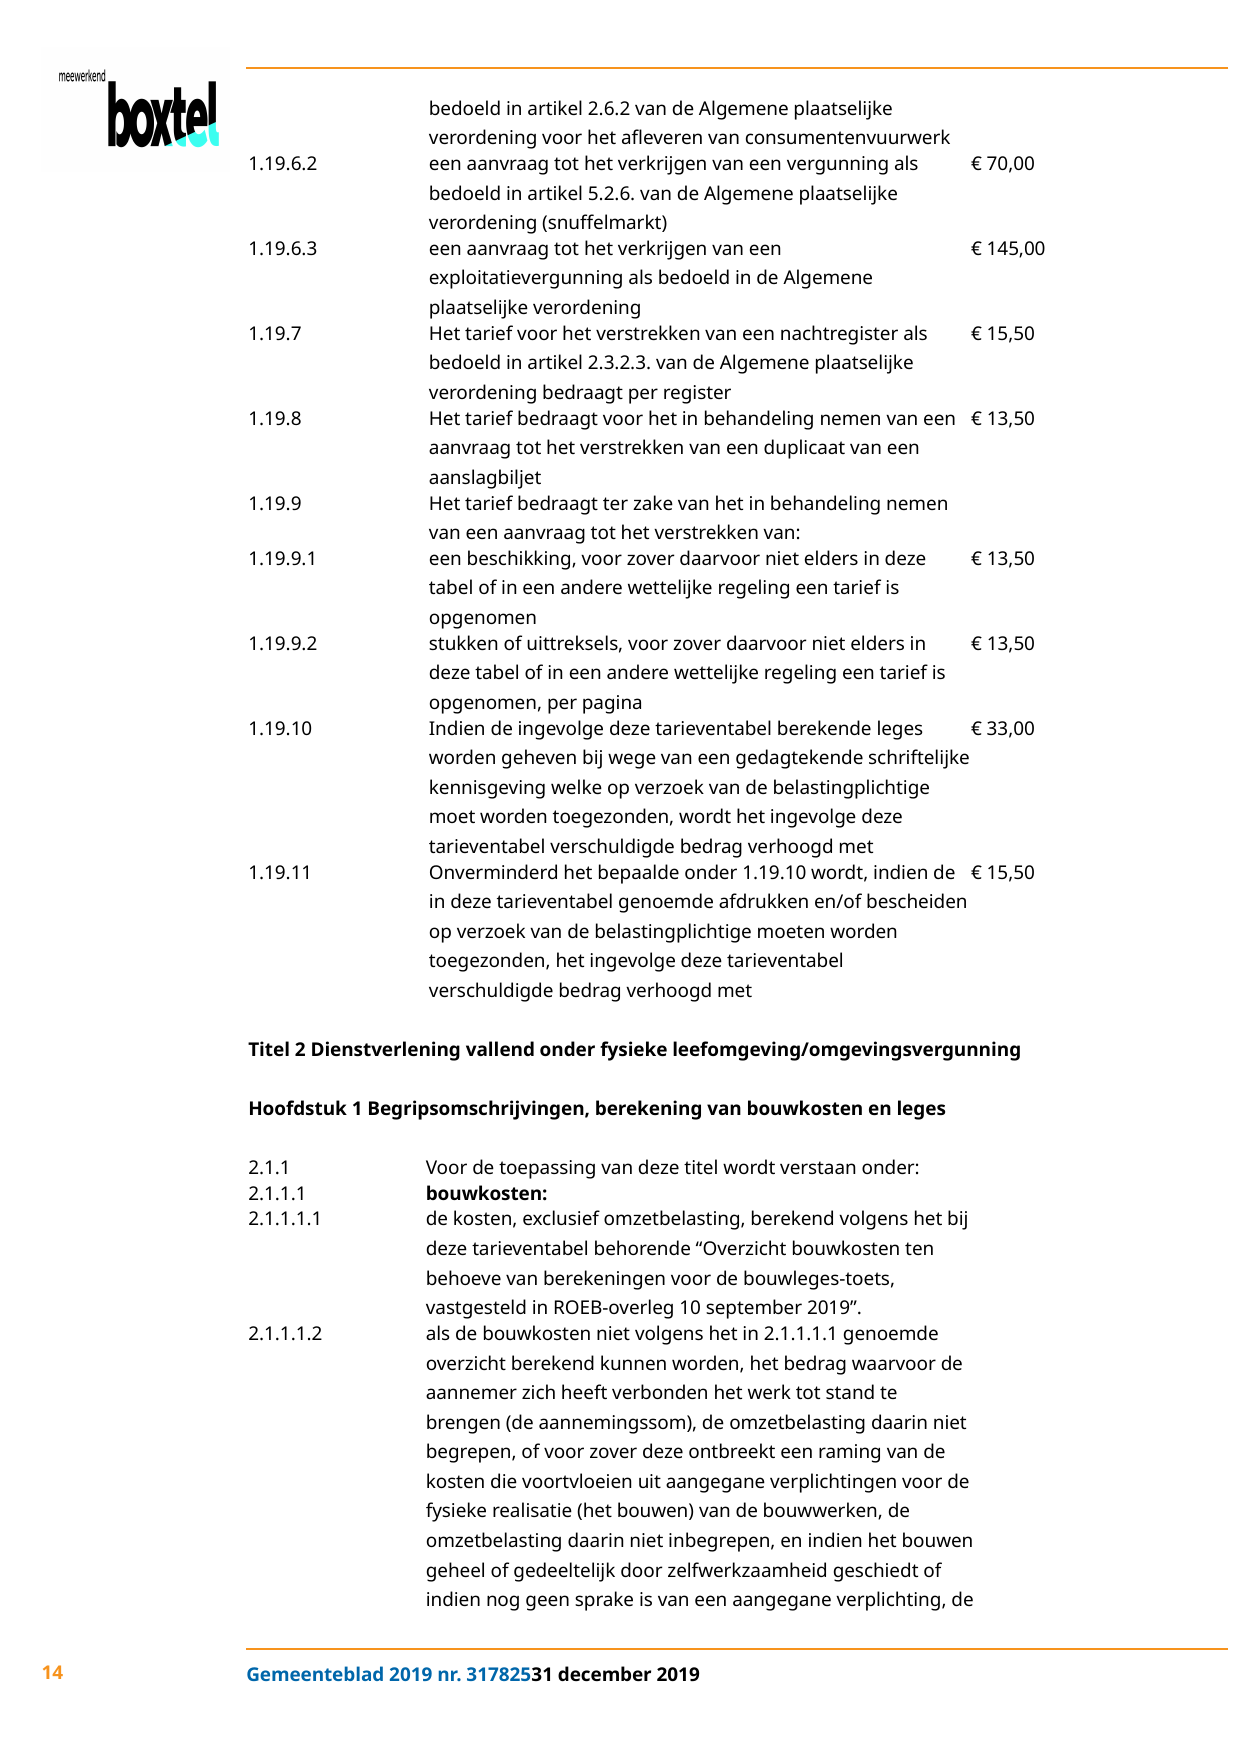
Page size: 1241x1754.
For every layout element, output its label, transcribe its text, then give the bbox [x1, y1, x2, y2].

table_header Voor de toepassing van deze titel wordt verstaan onder: [426, 1154, 974, 1180]
table_cell 1.19.9.1 [248, 545, 429, 630]
table_cell [971, 95, 1152, 150]
table_cell 1.19.9 [248, 490, 429, 545]
table_cell [974, 1206, 1152, 1320]
table_cell € 15,50 [971, 859, 1152, 1003]
table_header [974, 1154, 1152, 1180]
table_cell een aanvraag tot het verkrijgen van een exploitatievergunning als bedoeld in de Algemene plaatselijke verordening [429, 235, 971, 320]
table_cell een beschikking, voor zover daarvoor niet elders in deze tabel of in een andere wettelijke regeling een tarief is opgenomen [429, 545, 971, 630]
table_cell € 145,00 [971, 235, 1152, 320]
table_cell een aanvraag tot het verkrijgen van een vergunning als bedoeld in artikel 5.2.6. van de Algemene plaatselijke verordening (snuffelmarkt) [429, 150, 971, 235]
table_cell Onverminderd het bepaalde onder 1.19.10 wordt, indien de in deze tarieventabel genoemde afdrukken en/of bescheiden op verzoek van de belastingplichtige moeten worden toegezonden, het ingevolge deze tarieventabel verschuldigde bedrag verhoogd met [429, 859, 971, 1003]
table_cell 1.19.6.2 [248, 150, 429, 235]
table_cell Het tarief bedraagt voor het in behandeling nemen van een aanvraag tot het verstrekken van een duplicaat van een aanslagbiljet [429, 405, 971, 490]
table_cell stukken of uittreksels, voor zover daarvoor niet elders in deze tabel of in een andere wettelijke regeling een tarief is opgenomen, per pagina [429, 630, 971, 715]
table_cell de kosten, exclusief omzetbelasting, berekend volgens het bij deze tarieventabel behorende “Overzicht bouwkosten ten behoeve van berekeningen voor de bouwleges-toets, vastgesteld in ROEB-overleg 10 september 2019”. [426, 1206, 974, 1320]
table_cell 1.19.7 [248, 320, 429, 405]
table_cell 1.19.11 [248, 859, 429, 1003]
table_cell € 13,50 [971, 630, 1152, 715]
table_cell € 33,00 [971, 715, 1152, 859]
text Titel 2 Dienstverlening vallend onder fysieke leefomgeving/omgevingsvergunning [248, 1036, 1152, 1061]
table_cell 1.19.8 [248, 405, 429, 490]
table_cell 1.19.6.3 [248, 235, 429, 320]
table_cell € 13,50 [971, 405, 1152, 490]
table_cell € 13,50 [971, 545, 1152, 630]
table_cell [974, 1320, 1152, 1612]
table_cell 1.19.9.2 [248, 630, 429, 715]
table_cell € 15,50 [971, 320, 1152, 405]
table_header 2.1.1 [248, 1154, 426, 1180]
table_cell Indien de ingevolge deze tarieventabel berekende leges worden geheven bij wege van een gedagtekende schriftelijke kennisgeving welke op verzoek van de belastingplichtige moet worden toegezonden, wordt het ingevolge deze tarieventabel verschuldigde bedrag verhoogd met [429, 715, 971, 859]
table_cell bouwkosten: [426, 1180, 974, 1206]
table_cell als de bouwkosten niet volgens het in 2.1.1.1.1 genoemde overzicht berekend kunnen worden, het bedrag waarvoor de aannemer zich heeft verbonden het werk tot stand te brengen (de aannemingssom), de omzetbelasting daarin niet begrepen, of voor zover deze ontbreekt een raming van de kosten die voortvloeien uit aangegane verplichtingen voor de fysieke realisatie (het bouwen) van de bouwwerken, de omzetbelasting daarin niet inbegrepen, en indien het bouwen geheel of gedeeltelijk door zelfwerkzaamheid geschiedt of indien nog geen sprake is van een aangegane verplichting, de [426, 1320, 974, 1612]
table_cell [974, 1180, 1152, 1206]
table_cell 2.1.1.1 [248, 1180, 426, 1206]
table_cell [971, 490, 1152, 545]
table_cell 2.1.1.1.1 [248, 1206, 426, 1320]
table_cell € 70,00 [971, 150, 1152, 235]
table_cell 1.19.10 [248, 715, 429, 859]
table_cell Het tarief voor het verstrekken van een nachtregister als bedoeld in artikel 2.3.2.3. van de Algemene plaatselijke verordening bedraagt per register [429, 320, 971, 405]
picture [41, 47, 231, 172]
table_cell Het tarief bedraagt ter zake van het in behandeling nemen van een aanvraag tot het verstrekken van: [429, 490, 971, 545]
table_cell 2.1.1.1.2 [248, 1320, 426, 1612]
text Hoofdstuk 1 Begripsomschrijvingen, berekening van bouwkosten en leges [248, 1095, 1152, 1121]
table_cell [248, 95, 429, 150]
table_cell bedoeld in artikel 2.6.2 van de Algemene plaatselijke verordening voor het afleveren van consumentenvuurwerk [429, 95, 971, 150]
